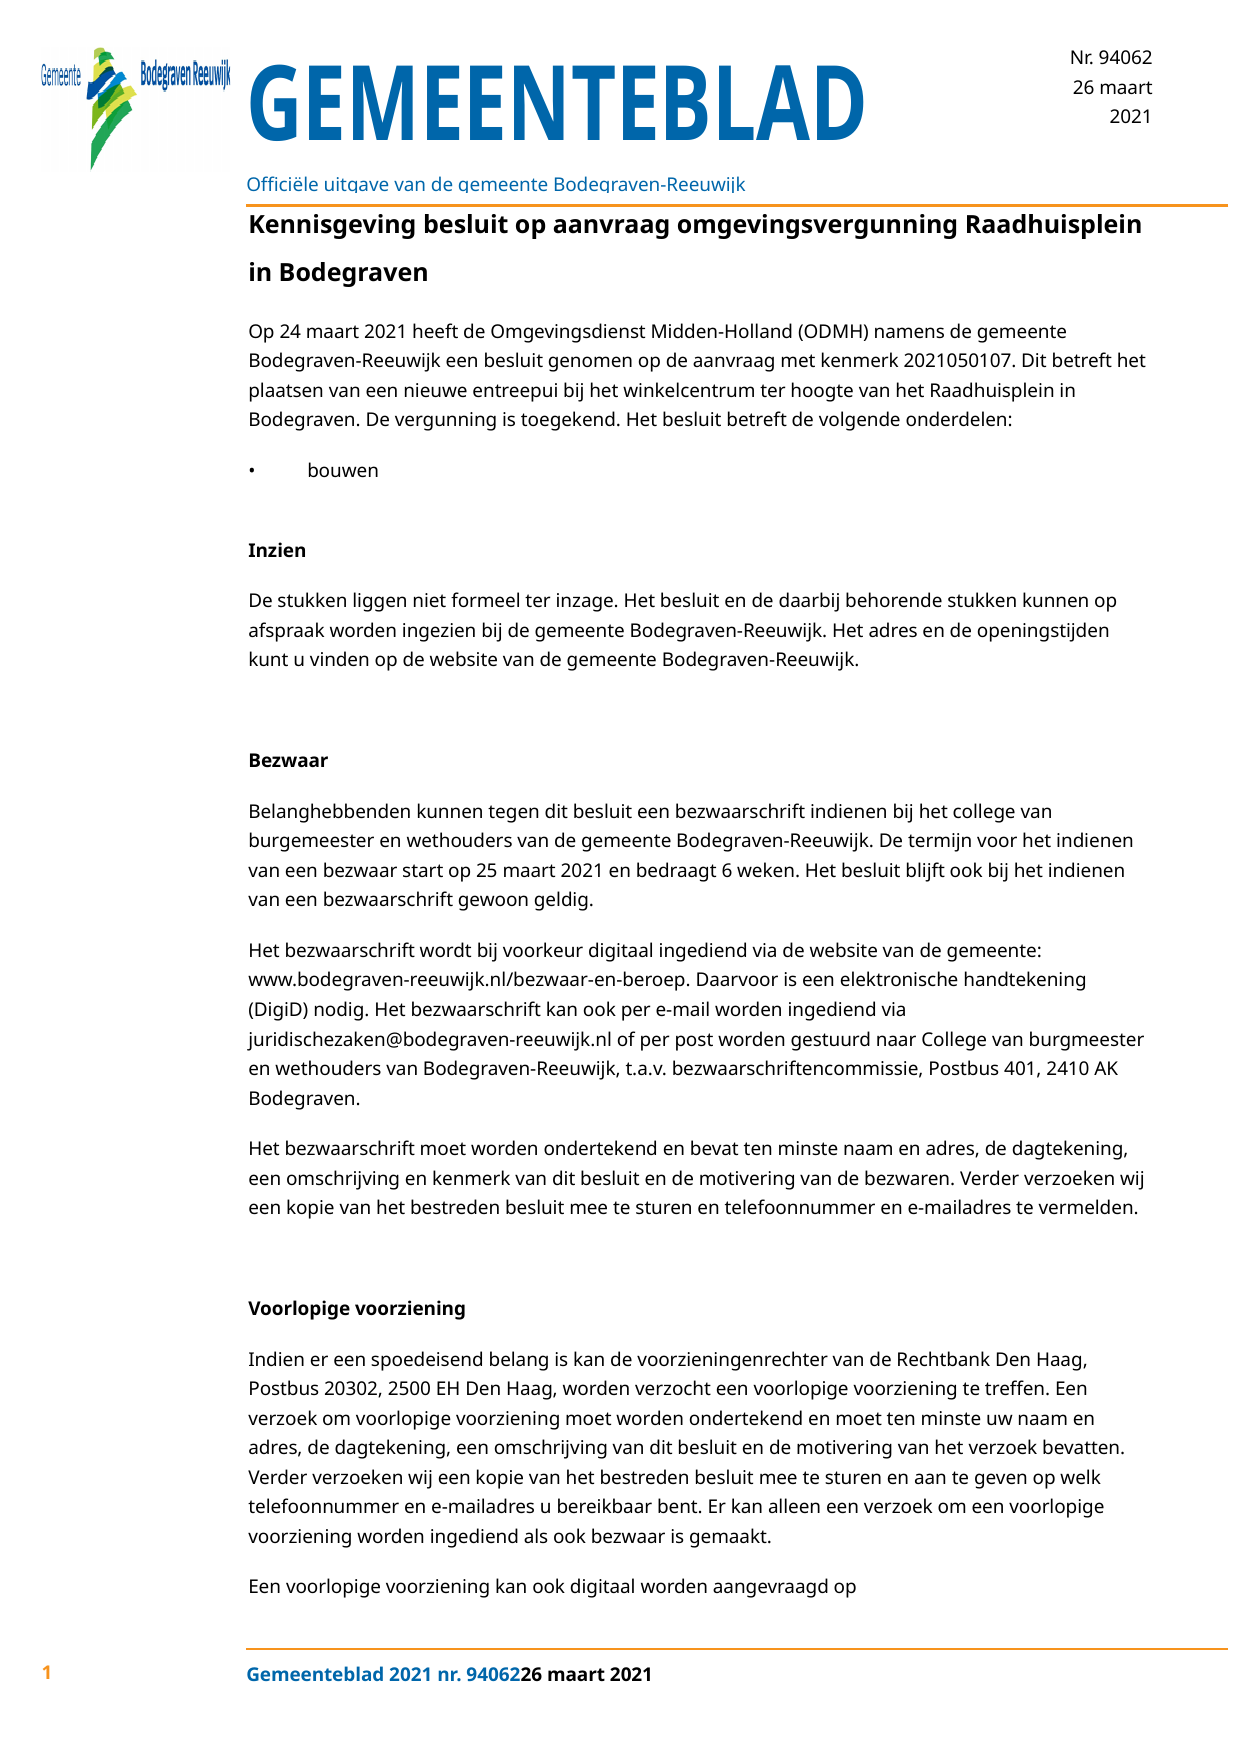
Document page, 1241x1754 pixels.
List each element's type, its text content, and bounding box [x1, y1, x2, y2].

list bouwen [248, 457, 1152, 483]
text Belanghebbenden kunnen tegen dit besluit een bezwaarschrift indienen bij het college van burgemeester en wethouders van de gemeente Bodegraven-Reeuwijk. De termijn voor het indienen van een bezwaar start op 25 maart 2021 en bedraagt 6 weken. Het besluit blijft ook bij het indienen van een bezwaarschrift gewoon geldig. [248, 798, 1152, 912]
text Voorlopige voorziening [248, 1295, 1152, 1321]
text Kennisgeving besluit op aanvraag omgevingsvergunning Raadhuisplein in Bodegraven [248, 207, 1152, 288]
text Het bezwaarschrift wordt bij voorkeur digitaal ingediend via de website van de gemeente: www.bodegraven-reeuwijk.nl/bezwaar-en-beroep. Daarvoor is een elektronische handtekening (DigiD) nodig. Het bezwaarschrift kan ook per e-mail worden ingediend via juridischezaken@bodegraven-reeuwijk.nl of per post worden gestuurd naar College van burgmeester en wethouders van Bodegraven-Reeuwijk, t.a.v. bezwaarschriftencommissie, Postbus 401, 2410 AK Bodegraven. [248, 937, 1152, 1111]
text Bezwaar [248, 747, 1152, 773]
picture [41, 47, 231, 172]
text Indien er een spoedeisend belang is kan de voorzieningenrechter van de Rechtbank Den Haag, Postbus 20302, 2500 EH Den Haag, worden verzocht een voorlopige voorziening te treffen. Een verzoek om voorlopige voorziening moet worden ondertekend en moet ten minste uw naam en adres, de dagtekening, een omschrijving van dit besluit en de motivering van het verzoek bevatten. Verder verzoeken wij een kopie van het bestreden besluit mee te sturen en aan te geven op welk telefoonnummer en e-mailadres u bereikbaar bent. Er kan alleen een verzoek om een voorlopige voorziening worden ingediend als ook bezwaar is gemaakt. [248, 1346, 1152, 1549]
text De stukken liggen niet formeel ter inzage. Het besluit en de daarbij behorende stukken kunnen op afspraak worden ingezien bij de gemeente Bodegraven-Reeuwijk. Het adres en de openingstijden kunt u vinden op de website van de gemeente Bodegraven-Reeuwijk. [248, 587, 1152, 672]
text Inzien [248, 537, 1152, 563]
text Het bezwaarschrift moet worden ondertekend en bevat ten minste naam en adres, de dagtekening, een omschrijving en kenmerk van dit besluit en de motivering van de bezwaren. Verder verzoeken wij een kopie van het bestreden besluit mee te sturen en telefoonnummer en e-mailadres te vermelden. [248, 1135, 1152, 1220]
text Op 24 maart 2021 heeft de Omgevingsdienst Midden-Holland (ODMH) namens de gemeente Bodegraven-Reeuwijk een besluit genomen op de aanvraag met kenmerk 2021050107. Dit betreft het plaatsen van een nieuwe entreepui bij het winkelcentrum ter hoogte van het Raadhuisplein in Bodegraven. De vergunning is toegekend. Het besluit betreft de volgende onderdelen: [248, 318, 1152, 432]
text Een voorlopige voorziening kan ook digitaal worden aangevraagd op [248, 1574, 1152, 1599]
